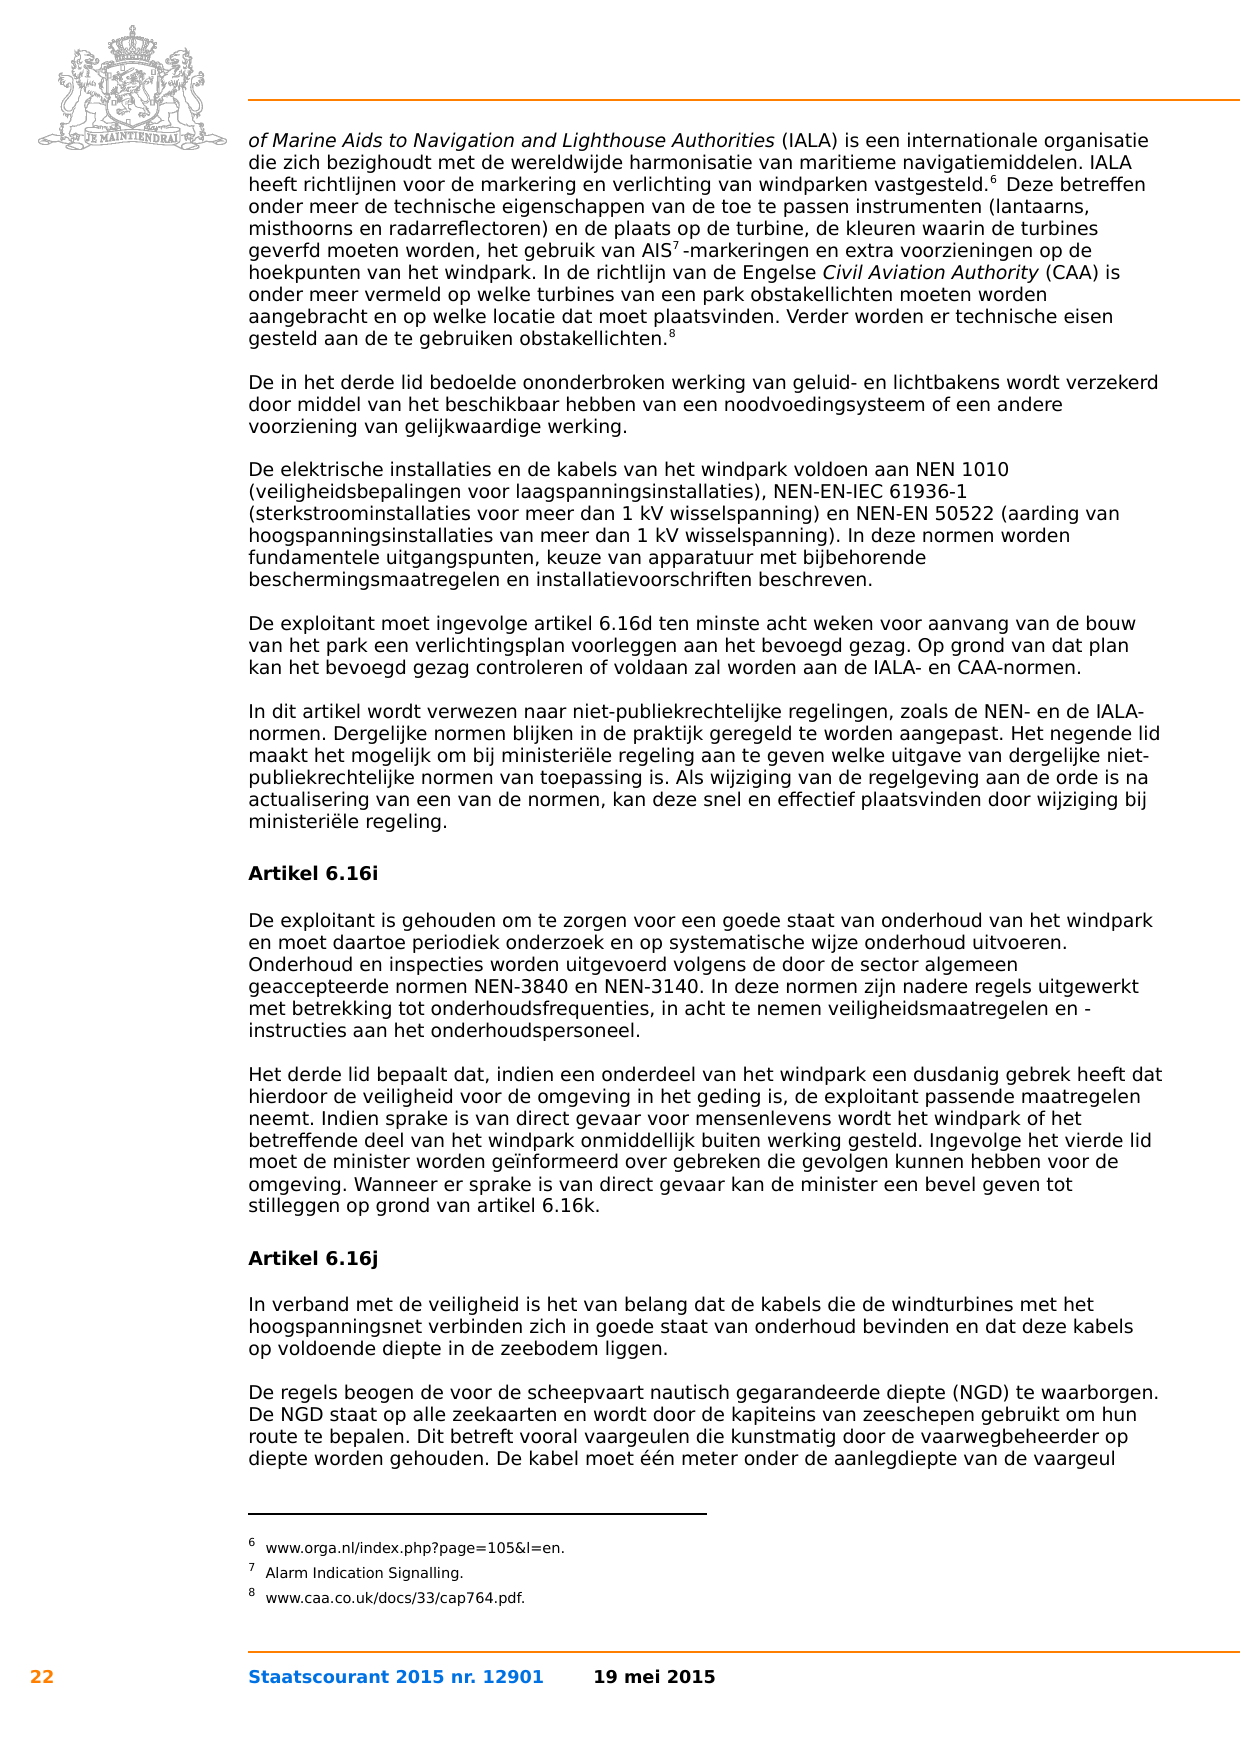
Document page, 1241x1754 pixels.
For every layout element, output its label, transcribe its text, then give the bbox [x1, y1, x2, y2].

text Het derde lid bepaalt dat, indien een onderdeel van het windpark een dusdanig gebrek heeft dat hierdoor de veiligheid voor de omgeving in het geding is, de exploitant passende maatregelen neemt. Indien sprake is van direct gevaar voor mensenlevens wordt het windpark of het betreffende deel van het windpark onmiddellijk buiten werking gesteld. Ingevolge het vierde lid moet de minister worden geïnformeerd over gebreken die gevolgen kunnen hebben voor de omgeving. Wanneer er sprake is van direct gevaar kan de minister een bevel geven tot stilleggen op grond van artikel 6.16k. [248, 1063, 1163, 1217]
text www.caa.co.uk/docs/33/cap764.pdf. [248, 1586, 1163, 1608]
text De regels beogen de voor de scheepvaart nautisch gegarandeerde diepte (NGD) te waarborgen. De NGD staat op alle zeekaarten en wordt door de kapiteins van zeeschepen gebruikt om hun route te bepalen. Dit betreft vooral vaargeulen die kunstmatig door de vaarwegbeheerder op diepte worden gehouden. De kabel moet één meter onder de aanlegdiepte van de vaargeul [248, 1382, 1163, 1470]
subtitle Artikel 6.16i [248, 863, 1163, 885]
text In dit artikel wordt verwezen naar niet-publiekrechtelijke regelingen, zoals de NEN- en de IALA-normen. Dergelijke normen blijken in de praktijk geregeld te worden aangepast. Het negende lid maakt het mogelijk om bij ministeriële regeling aan te geven welke uitgave van dergelijke niet-publiekrechtelijke normen van toepassing is. Als wijziging van de regelgeving aan de orde is na actualisering van een van de normen, kan deze snel en effectief plaatsvinden door wijziging bij ministeriële regeling. [248, 701, 1163, 833]
text De in het derde lid bedoelde ononderbroken werking van geluid- en lichtbakens wordt verzekerd door middel van het beschikbaar hebben van een noodvoedingsysteem of een andere voorziening van gelijkwaardige werking. [248, 372, 1163, 437]
picture [38, 25, 227, 150]
text De exploitant moet ingevolge artikel 6.16d ten minste acht weken voor aanvang van de bouw van het park een verlichtingsplan voorleggen aan het bevoegd gezag. Op grond van dat plan kan het bevoegd gezag controleren of voldaan zal worden aan de IALA- en CAA-normen. [248, 613, 1163, 679]
subtitle Artikel 6.16j [248, 1247, 1163, 1269]
text of Marine Aids to Navigation and Lighthouse Authorities (IALA) is een internationale organisatie die zich bezighoudt met de wereldwijde harmonisatie van maritieme navigatiemiddelen. IALA heeft richtlijnen voor de markering en verlichting van windparken vastgesteld. Deze betreffen onder meer de technische eigenschappen van de toe te passen instrumenten (lantaarns, misthoorns en radarreflectoren) en de plaats op de turbine, de kleuren waarin de turbines geverfd moeten worden, het gebruik van AIS-markeringen en extra voorzieningen op de hoekpunten van het windpark. In de richtlijn van de Engelse Civil Aviation Authority (CAA) is onder meer vermeld op welke turbines van een park obstakellichten moeten worden aangebracht en op welke locatie dat moet plaatsvinden. Verder worden er technische eisen gesteld aan de te gebruiken obstakellichten. [248, 130, 1163, 350]
text De exploitant is gehouden om te zorgen voor een goede staat van onderhoud van het windpark en moet daartoe periodiek onderzoek en op systematische wijze onderhoud uitvoeren. Onderhoud en inspecties worden uitgevoerd volgens de door de sector algemeen geaccepteerde normen NEN-3840 en NEN-3140. In deze normen zijn nadere regels uitgewerkt met betrekking tot onderhoudsfrequenties, in acht te nemen veiligheidsmaatregelen en -instructies aan het onderhoudspersoneel. [248, 910, 1163, 1042]
text Alarm Indication Signalling. [248, 1561, 1163, 1583]
text www.orga.nl/index.php?page=105&l=en. [248, 1536, 1163, 1558]
text De elektrische installaties en de kabels van het windpark voldoen aan NEN 1010 (veiligheidsbepalingen voor laagspanningsinstallaties), NEN-EN-IEC 61936-1 (sterkstroominstallaties voor meer dan 1 kV wisselspanning) en NEN-EN 50522 (aarding van hoogspanningsinstallaties van meer dan 1 kV wisselspanning). In deze normen worden fundamentele uitgangspunten, keuze van apparatuur met bijbehorende beschermingsmaatregelen en installatievoorschriften beschreven. [248, 459, 1163, 591]
text In verband met de veiligheid is het van belang dat de kabels die de windturbines met het hoogspanningsnet verbinden zich in goede staat van onderhoud bevinden en dat deze kabels op voldoende diepte in de zeebodem liggen. [248, 1294, 1163, 1360]
